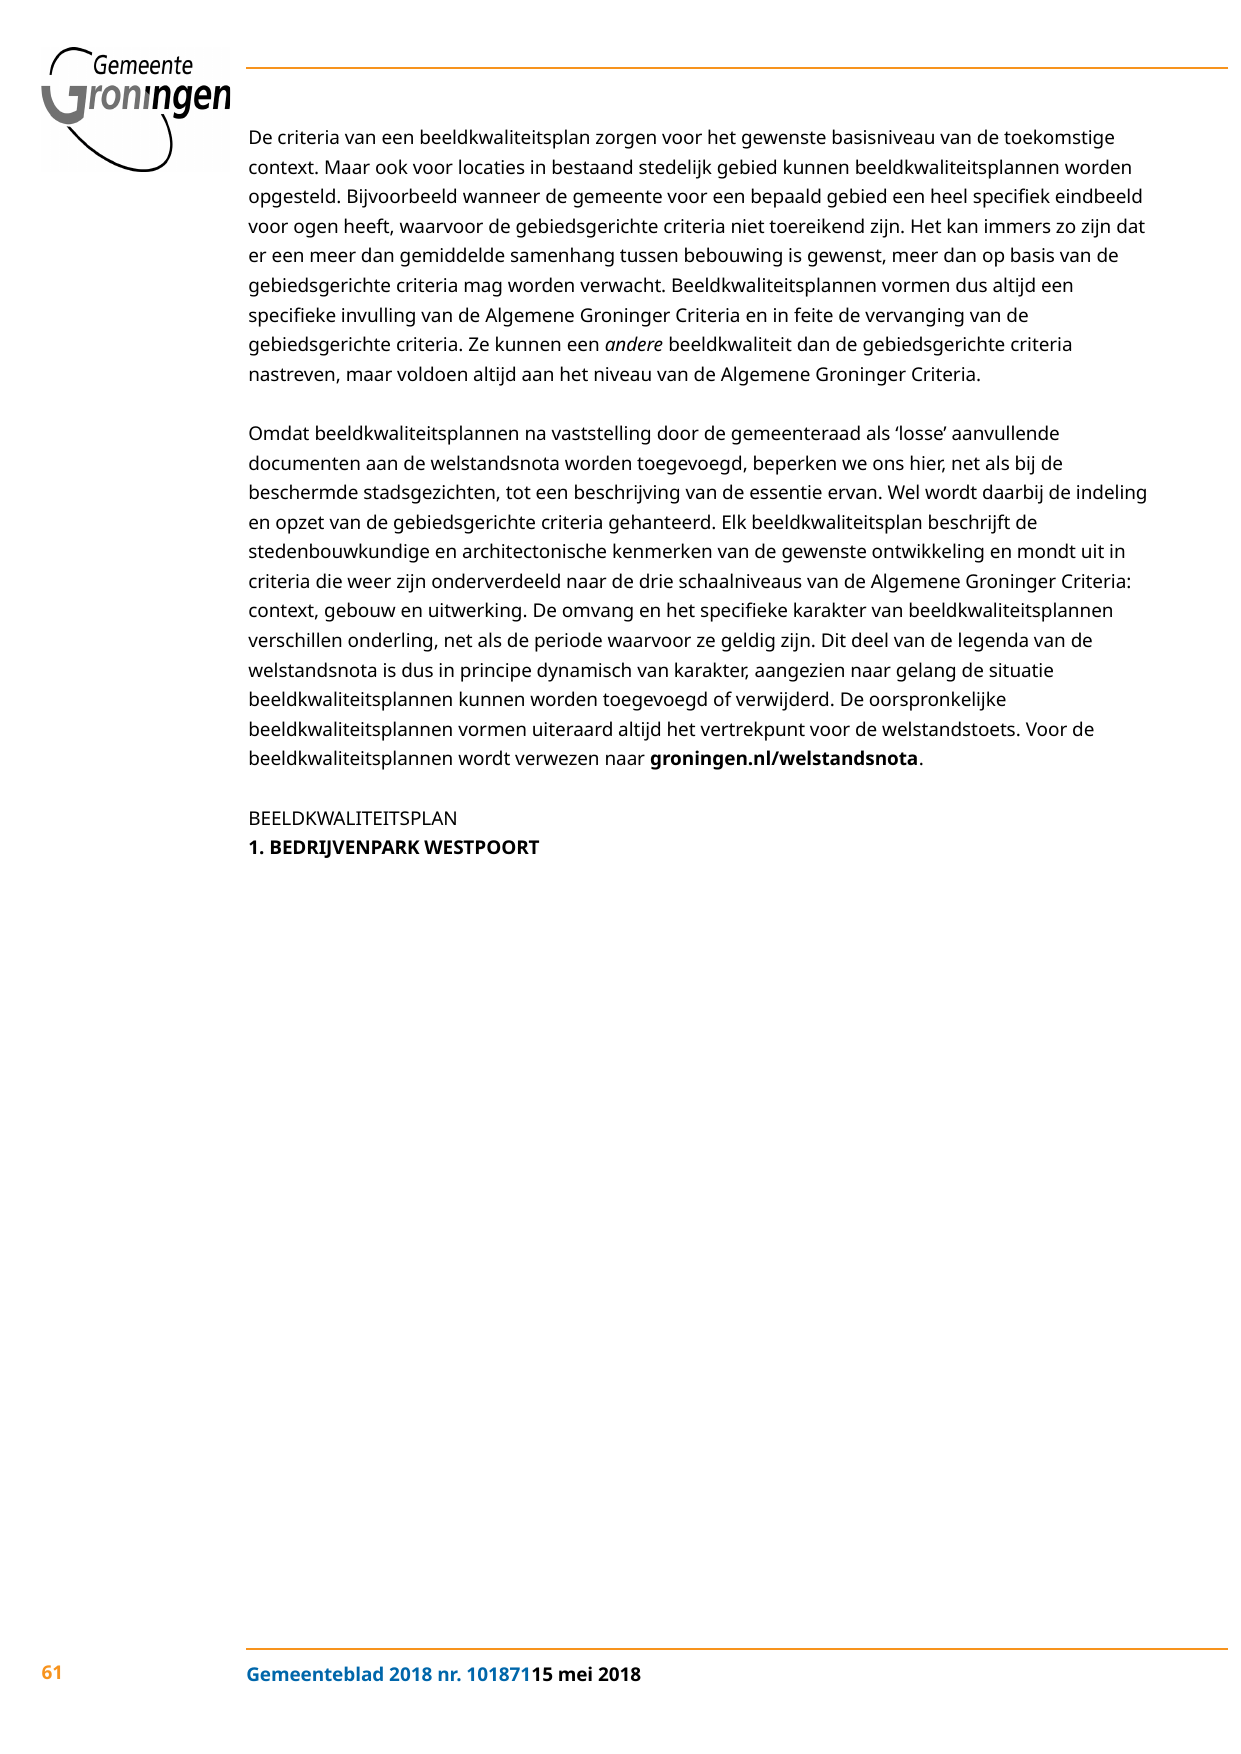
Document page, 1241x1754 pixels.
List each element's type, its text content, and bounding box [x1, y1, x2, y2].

picture [41, 47, 231, 172]
text De criteria van een beeldkwaliteitsplan zorgen voor het gewenste basisniveau van de toekomstige context. Maar ook voor locaties in bestaand stedelijk gebied kunnen beeldkwaliteitsplannen worden opgesteld. Bijvoorbeeld wanneer de gemeente voor een bepaald gebied een heel specifiek eindbeeld voor ogen heeft, waarvoor de gebiedsgerichte criteria niet toereikend zijn. Het kan immers zo zijn dat er een meer dan gemiddelde samenhang tussen bebouwing is gewenst, meer dan op basis van de gebiedsgerichte criteria mag worden verwacht. Beeldkwaliteitsplannen vormen dus altijd een specifieke invulling van de Algemene Groninger Criteria en in feite de vervanging van de gebiedsgerichte criteria. Ze kunnen een andere beeldkwaliteit dan de gebiedsgerichte criteria nastreven, maar voldoen altijd aan het niveau van de Algemene Groninger Criteria. [248, 124, 1152, 387]
text BEELDKWALITEITSPLAN [248, 805, 1152, 831]
text Omdat beeldkwaliteitsplannen na vaststelling door de gemeenteraad als ‘losse’ aanvullende documenten aan de welstandsnota worden toegevoegd, beperken we ons hier, net als bij de beschermde stadsgezichten, tot een beschrijving van de essentie ervan. Wel wordt daarbij de indeling en opzet van de gebiedsgerichte criteria gehanteerd. Elk beeldkwaliteitsplan beschrijft de stedenbouwkundige en architectonische kenmerken van de gewenste ontwikkeling en mondt uit in criteria die weer zijn onderverdeeld naar de drie schaalniveaus van de Algemene Groninger Criteria: context, gebouw en uitwerking. De omvang en het specifieke karakter van beeldkwaliteitsplannen verschillen onderling, net als de periode waarvoor ze geldig zijn. Dit deel van de legenda van de welstandsnota is dus in principe dynamisch van karakter, aangezien naar gelang de situatie beeldkwaliteitsplannen kunnen worden toegevoegd of verwijderd. De oorspronkelijke beeldkwaliteitsplannen vormen uiteraard altijd het vertrekpunt voor de welstandstoets. Voor de beeldkwaliteitsplannen wordt verwezen naar groningen.nl/welstandsnota. [248, 420, 1152, 771]
text 1. BEDRIJVENPARK WESTPOORT [248, 834, 1152, 860]
